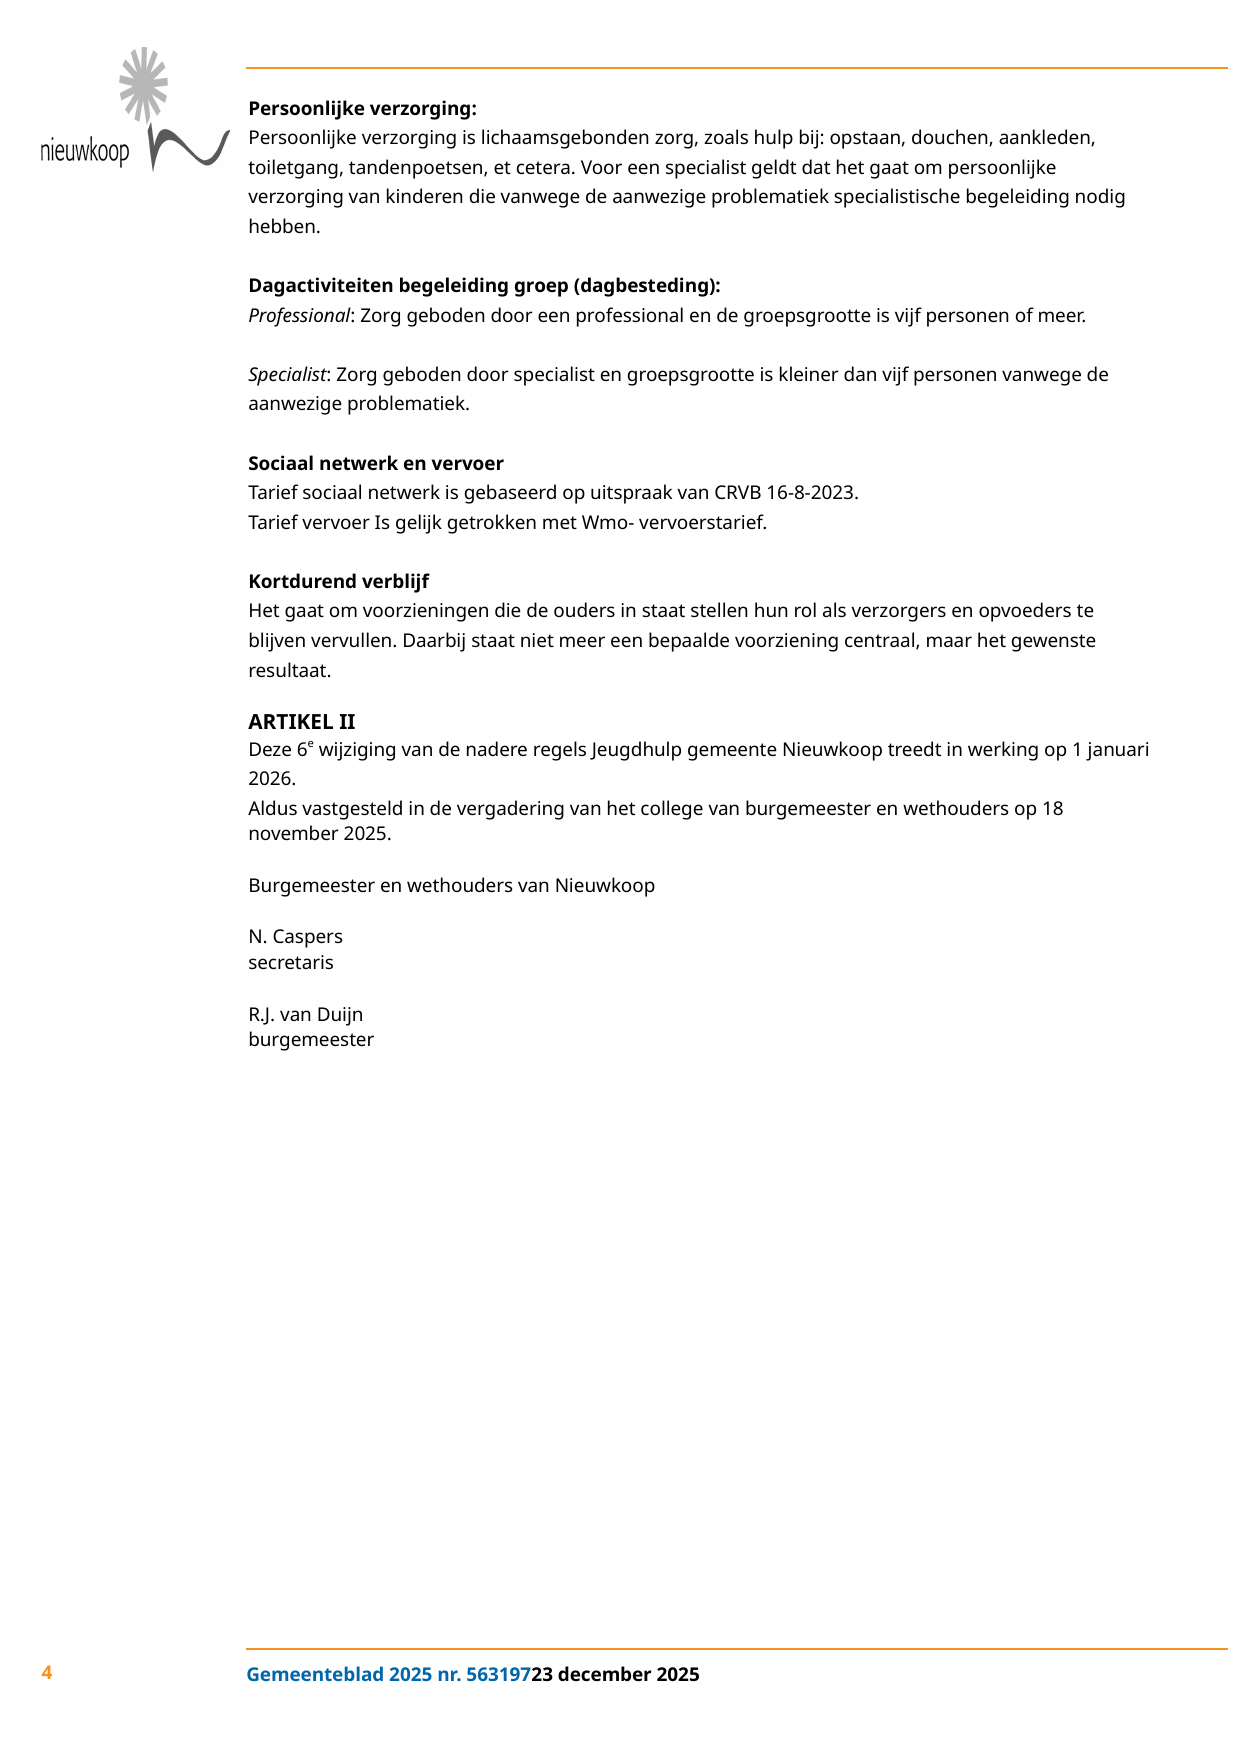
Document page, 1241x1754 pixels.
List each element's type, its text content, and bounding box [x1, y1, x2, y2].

text Aldus vastgesteld in de vergadering van het college van burgemeester en wethouders op 18 november 2025. [248, 795, 1152, 846]
text Tarief vervoer Is gelijk getrokken met Wmo- vervoerstarief. [248, 509, 1152, 535]
text ARTIKEL II [248, 707, 1152, 736]
text Sociaal netwerk en vervoer [248, 450, 1152, 476]
text Professional: Zorg geboden door een professional en de groepsgrootte is vijf personen of meer. [248, 302, 1152, 328]
text burgemeester [248, 1026, 1152, 1052]
text Dagactiviteiten begeleiding groep (dagbesteding): [248, 272, 1152, 298]
text Deze 6e wijziging van de nadere regels Jeugdhulp gemeente Nieuwkoop treedt in werking op 1 januari 2026. [248, 736, 1152, 791]
text secretaris [248, 949, 1152, 975]
text R.J. van Duijn [248, 1001, 1152, 1026]
text Tarief sociaal netwerk is gebaseerd op uitspraak van CRVB 16-8-2023. [248, 479, 1152, 505]
text Burgemeester en wethouders van Nieuwkoop [248, 872, 1152, 898]
text Kortdurend verblijf [248, 568, 1152, 594]
text Persoonlijke verzorging is lichaamsgebonden zorg, zoals hulp bij: opstaan, douchen, aankleden, toiletgang, tandenpoetsen, et cetera. Voor een specialist geldt dat het gaat om persoonlijke verzorging van kinderen die vanwege de aanwezige problematiek specialistische begeleiding nodig hebben. [248, 124, 1152, 239]
text N. Caspers [248, 923, 1152, 949]
text Specialist: Zorg geboden door specialist en groepsgrootte is kleiner dan vijf personen vanwege de aanwezige problematiek. [248, 361, 1152, 416]
picture [41, 47, 231, 172]
text Persoonlijke verzorging: [248, 95, 1152, 121]
text Het gaat om voorzieningen die de ouders in staat stellen hun rol als verzorgers en opvoeders te blijven vervullen. Daarbij staat niet meer een bepaalde voorziening centraal, maar het gewenste resultaat. [248, 598, 1152, 683]
